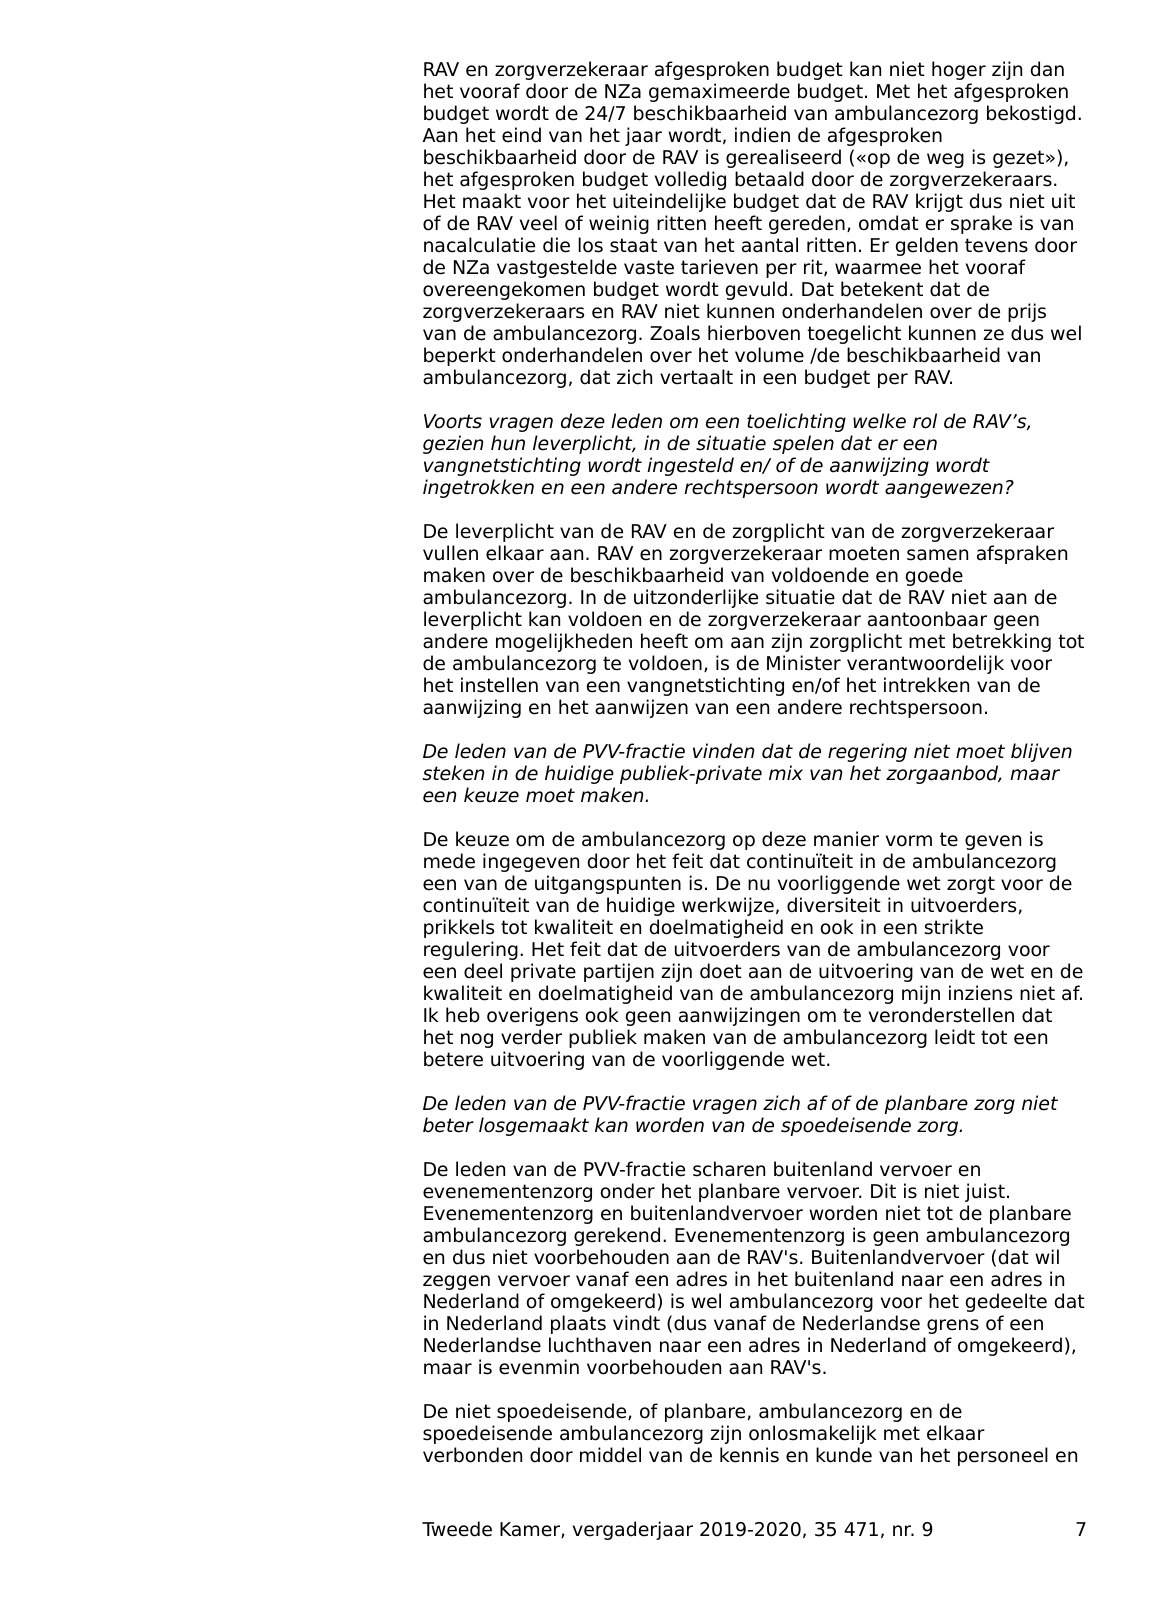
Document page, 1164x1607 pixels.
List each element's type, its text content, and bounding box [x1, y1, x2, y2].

text De keuze om de ambulancezorg op deze manier vorm te geven is mede ingegeven door het feit dat continuïteit in de ambulancezorg een van de uitgangspunten is. De nu voorliggende wet zorgt voor de continuïteit van de huidige werkwijze, diversiteit in uitvoerders, prikkels tot kwaliteit en doelmatigheid en ook in een strikte regulering. Het feit dat de uitvoerders van de ambulancezorg voor een deel private partijen zijn doet aan de uitvoering van de wet en de kwaliteit en doelmatigheid van de ambulancezorg mijn inziens niet af. Ik heb overigens ook geen aanwijzingen om te veronderstellen dat het nog verder publiek maken van de ambulancezorg leidt tot een betere uitvoering van de voorliggende wet. [422, 829, 1087, 1071]
text De leden van de PVV-fractie scharen buitenland vervoer en evenementenzorg onder het planbare vervoer. Dit is niet juist. Evenementenzorg en buitenlandvervoer worden niet tot de planbare ambulancezorg gerekend. Evenementenzorg is geen ambulancezorg en dus niet voorbehouden aan de RAV's. Buitenlandvervoer (dat wil zeggen vervoer vanaf een adres in het buitenland naar een adres in Nederland of omgekeerd) is wel ambulancezorg voor het gedeelte dat in Nederland plaats vindt (dus vanaf de Nederlandse grens of een Nederlandse luchthaven naar een adres in Nederland of omgekeerd), maar is evenmin voorbehouden aan RAV's. [422, 1159, 1087, 1379]
text De leden van de PVV-fractie vragen zich af of de planbare zorg niet beter losgemaakt kan worden van de spoedeisende zorg. [422, 1093, 1087, 1137]
text De niet spoedeisende, of planbare, ambulancezorg en de spoedeisende ambulancezorg zijn onlosmakelijk met elkaar verbonden door middel van de kennis en kunde van het personeel en [422, 1401, 1087, 1467]
text Voorts vragen deze leden om een toelichting welke rol de RAV’s, gezien hun leverplicht, in de situatie spelen dat er een vangnetstichting wordt ingesteld en/ of de aanwijzing wordt ingetrokken en een andere rechtspersoon wordt aangewezen? [422, 411, 1087, 499]
text De leverplicht van de RAV en de zorgplicht van de zorgverzekeraar vullen elkaar aan. RAV en zorgverzekeraar moeten samen afspraken maken over de beschikbaarheid van voldoende en goede ambulancezorg. In de uitzonderlijke situatie dat de RAV niet aan de leverplicht kan voldoen en de zorgverzekeraar aantoonbaar geen andere mogelijkheden heeft om aan zijn zorgplicht met betrekking tot de ambulancezorg te voldoen, is de Minister verantwoordelijk voor het instellen van een vangnetstichting en/of het intrekken van de aanwijzing en het aanwijzen van een andere rechtspersoon. [422, 521, 1087, 719]
text De leden van de PVV-fractie vinden dat de regering niet moet blijven steken in de huidige publiek-private mix van het zorgaanbod, maar een keuze moet maken. [422, 741, 1087, 807]
text RAV en zorgverzekeraar afgesproken budget kan niet hoger zijn dan het vooraf door de NZa gemaximeerde budget. Met het afgesproken budget wordt de 24/7 beschikbaarheid van ambulancezorg bekostigd. Aan het eind van het jaar wordt, indien de afgesproken beschikbaarheid door de RAV is gerealiseerd («op de weg is gezet»), het afgesproken budget volledig betaald door de zorgverzekeraars. Het maakt voor het uiteindelijke budget dat de RAV krijgt dus niet uit of de RAV veel of weinig ritten heeft gereden, omdat er sprake is van nacalculatie die los staat van het aantal ritten. Er gelden tevens door de NZa vastgestelde vaste tarieven per rit, waarmee het vooraf overeengekomen budget wordt gevuld. Dat betekent dat de zorgverzekeraars en RAV niet kunnen onderhandelen over de prijs van de ambulancezorg. Zoals hierboven toegelicht kunnen ze dus wel beperkt onderhandelen over het volume /de beschikbaarheid van ambulancezorg, dat zich vertaalt in een budget per RAV. [422, 59, 1087, 389]
